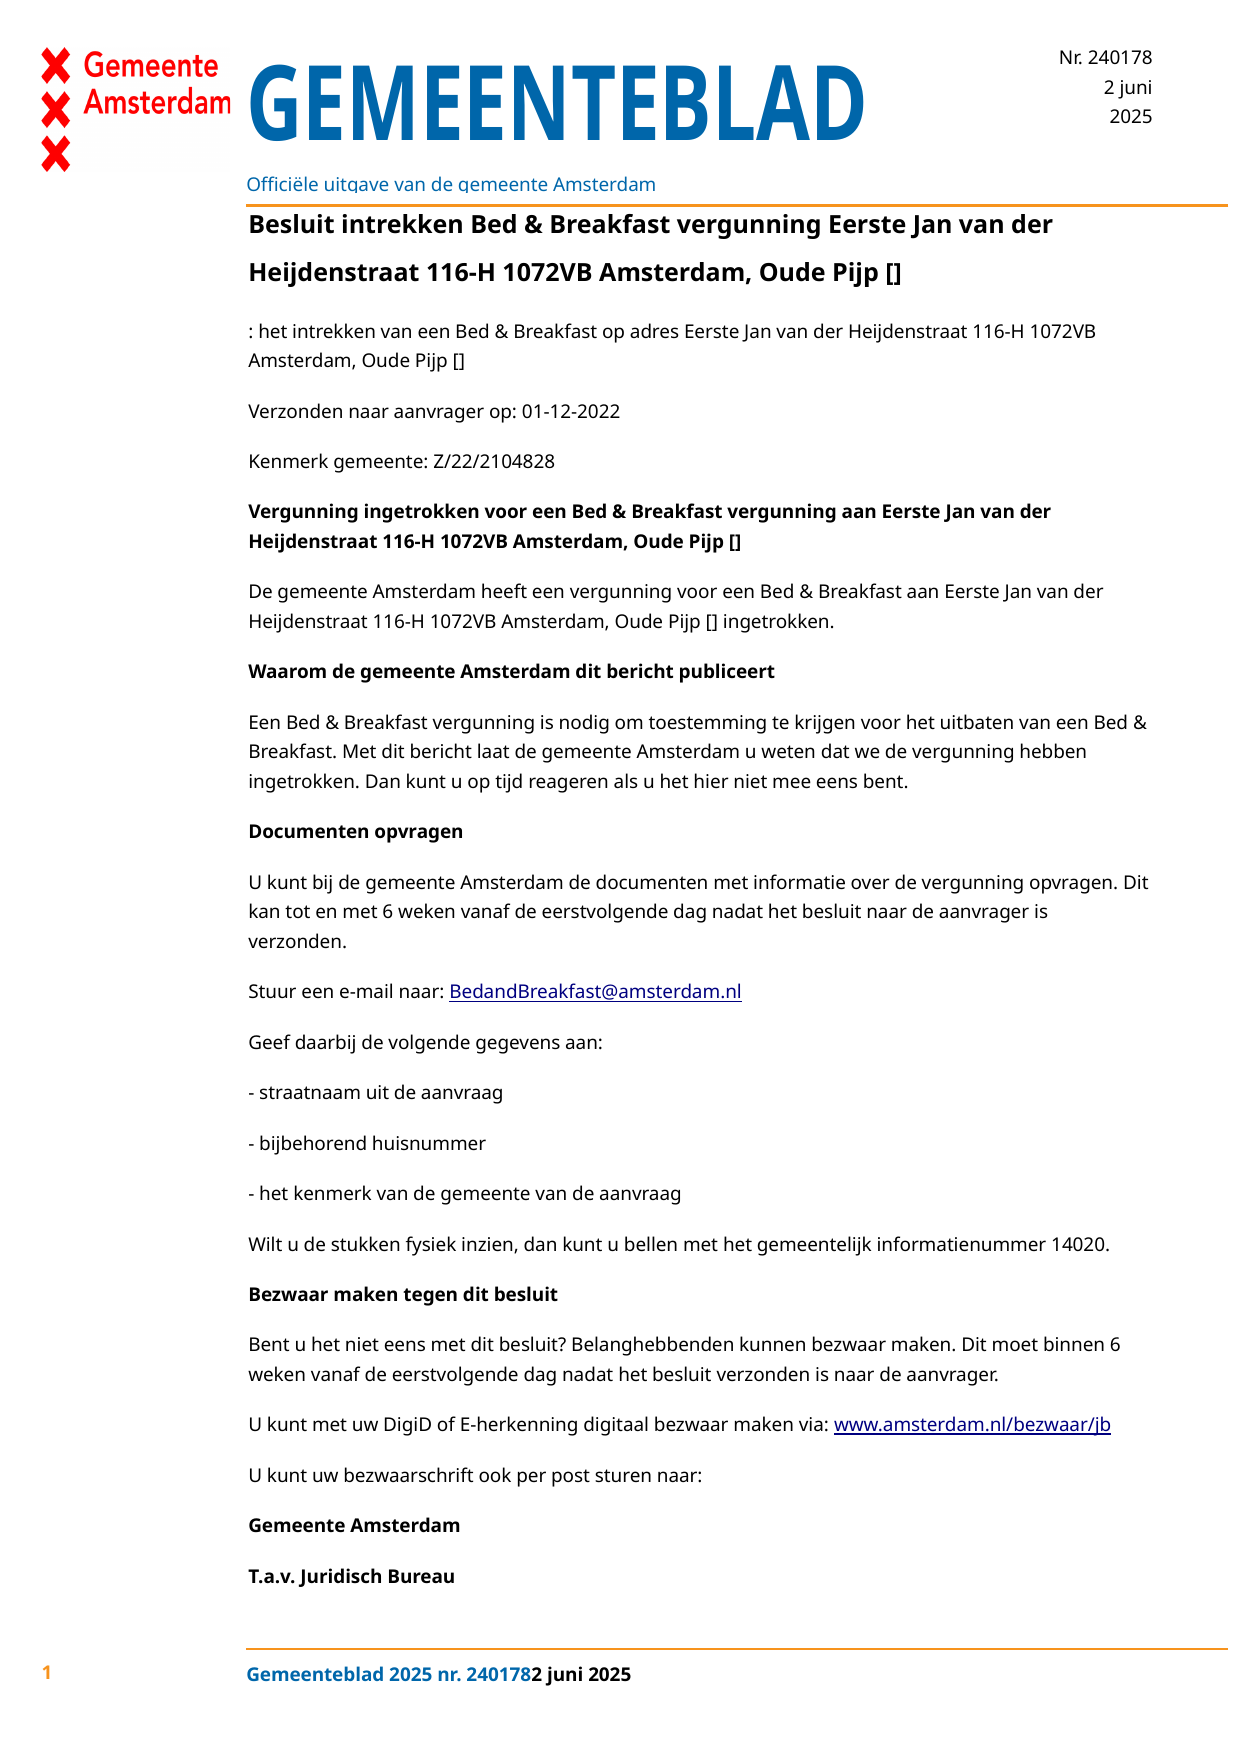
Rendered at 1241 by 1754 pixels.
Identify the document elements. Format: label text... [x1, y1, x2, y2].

text Geef daarbij de volgende gegevens aan: [248, 1029, 1152, 1055]
text Verzonden naar aanvrager op: 01-12-2022 [248, 398, 1152, 424]
text Waarom de gemeente Amsterdam dit bericht publiceert [248, 659, 1152, 684]
text Een Bed & Breakfast vergunning is nodig om toestemming te krijgen voor het uitbaten van een Bed & Breakfast. Met dit bericht laat de gemeente Amsterdam u weten dat we de vergunning hebben ingetrokken. Dan kunt u op tijd reageren als u het hier niet mee eens bent. [248, 709, 1152, 794]
text : het intrekken van een Bed & Breakfast op adres Eerste Jan van der Heijdenstraat 116-H 1072VB Amsterdam, Oude Pijp [] [248, 318, 1152, 373]
text Bezwaar maken tegen dit besluit [248, 1281, 1152, 1307]
text - straatnaam uit de aanvraag [248, 1079, 1152, 1105]
picture [41, 47, 231, 172]
text - bijbehorend huisnummer [248, 1130, 1152, 1156]
text Kenmerk gemeente: Z/22/2104828 [248, 448, 1152, 474]
text Wilt u de stukken fysiek inzien, dan kunt u bellen met het gemeentelijk informatienummer 14020. [248, 1231, 1152, 1257]
text Gemeente Amsterdam [248, 1512, 1152, 1538]
text U kunt uw bezwaarschrift ook per post sturen naar: [248, 1462, 1152, 1488]
text U kunt met uw DigiD of E-herkenning digitaal bezwaar maken via: www.amsterdam.nl/bezwaar/jb [248, 1412, 1152, 1437]
text Bent u het niet eens met dit besluit? Belanghebbenden kunnen bezwaar maken. Dit moet binnen 6 weken vanaf de eerstvolgende dag nadat het besluit verzonden is naar de aanvrager. [248, 1332, 1152, 1387]
text T.a.v. Juridisch Bureau [248, 1563, 1152, 1589]
text Documenten opvragen [248, 819, 1152, 844]
text Besluit intrekken Bed & Breakfast vergunning Eerste Jan van der Heijdenstraat 116-H 1072VB Amsterdam, Oude Pijp [] [248, 207, 1152, 288]
text De gemeente Amsterdam heeft een vergunning voor een Bed & Breakfast aan Eerste Jan van der Heijdenstraat 116-H 1072VB Amsterdam, Oude Pijp [] ingetrokken. [248, 579, 1152, 634]
text Stuur een e-mail naar: BedandBreakfast@amsterdam.nl [248, 979, 1152, 1004]
text - het kenmerk van de gemeente van de aanvraag [248, 1180, 1152, 1206]
text U kunt bij de gemeente Amsterdam de documenten met informatie over de vergunning opvragen. Dit kan tot en met 6 weken vanaf de eerstvolgende dag nadat het besluit naar de aanvrager is verzonden. [248, 869, 1152, 954]
text Vergunning ingetrokken voor een Bed & Breakfast vergunning aan Eerste Jan van der Heijdenstraat 116-H 1072VB Amsterdam, Oude Pijp [] [248, 499, 1152, 554]
